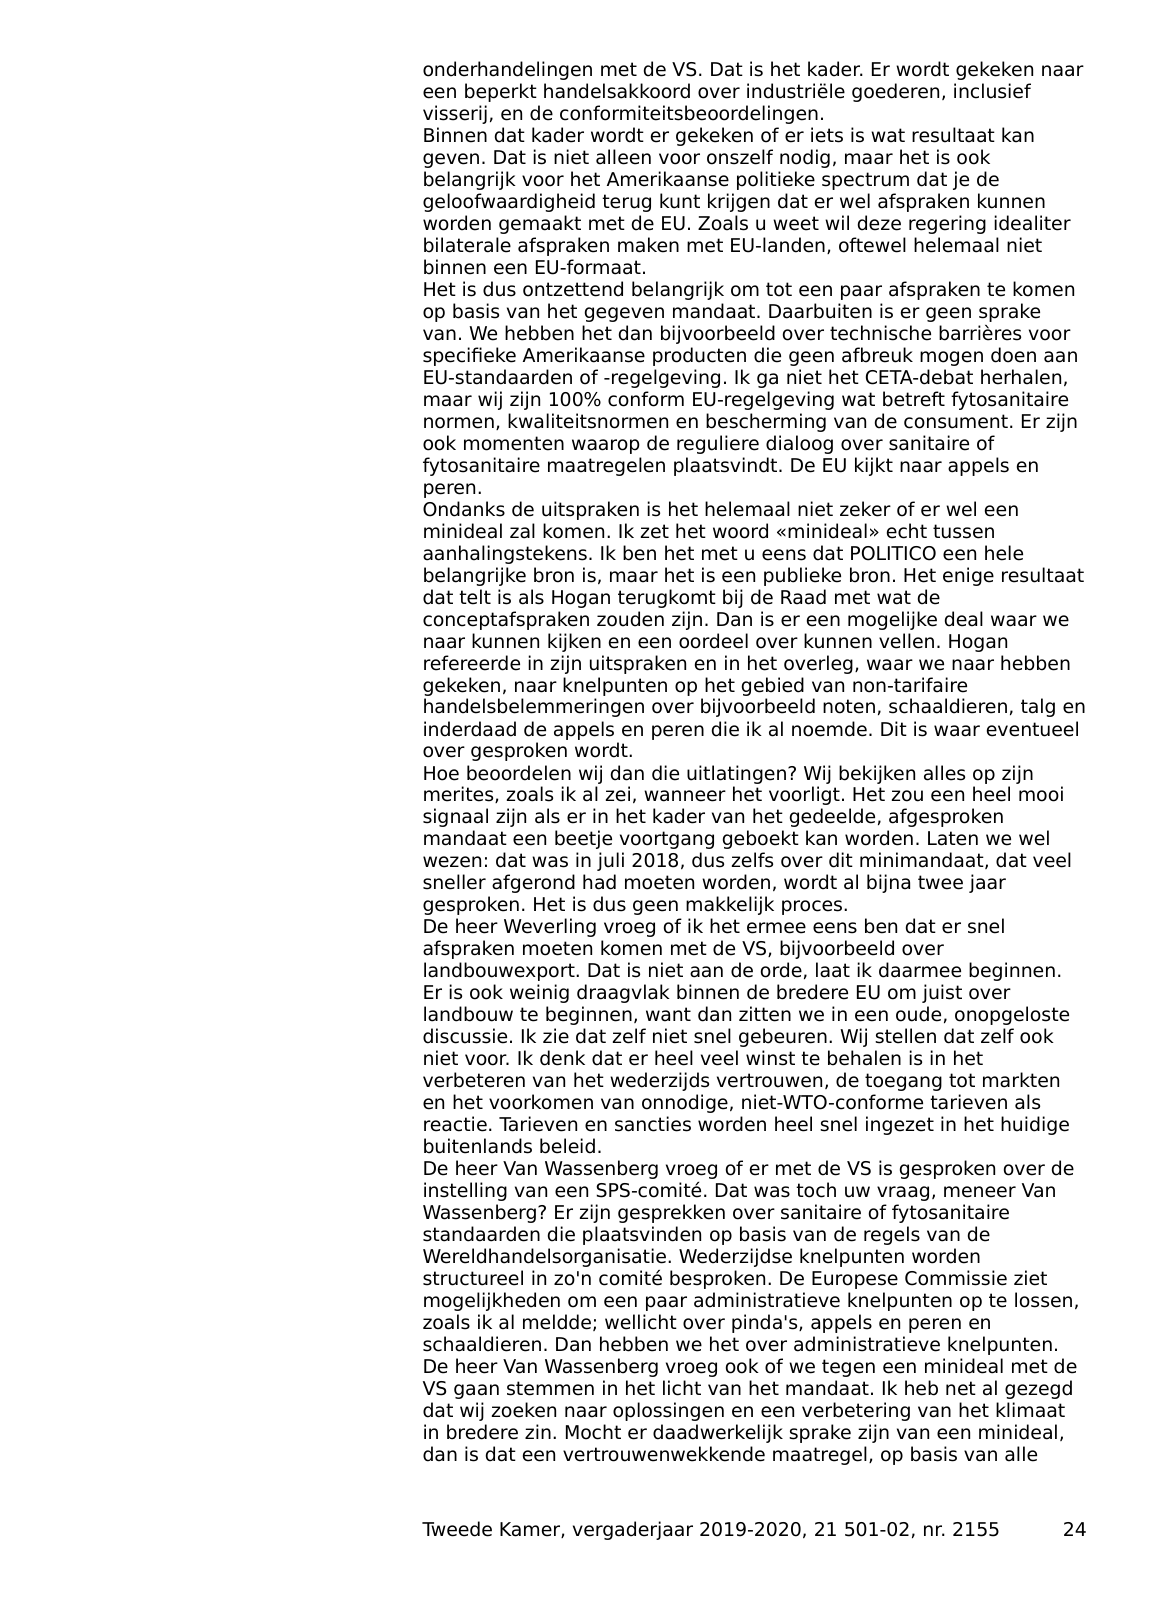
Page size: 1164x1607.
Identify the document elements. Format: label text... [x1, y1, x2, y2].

text Het is dus ontzettend belangrijk om tot een paar afspraken te komen op basis van het gegeven mandaat. Daarbuiten is er geen sprake van. We hebben het dan bijvoorbeeld over technische barrières voor specifieke Amerikaanse producten die geen afbreuk mogen doen aan EU-standaarden of -regelgeving. Ik ga niet het CETA-debat herhalen, maar wij zijn 100% conform EU-regelgeving wat betreft fytosanitaire normen, kwaliteitsnormen en bescherming van de consument. Er zijn ook momenten waarop de reguliere dialoog over sanitaire of fytosanitaire maatregelen plaatsvindt. De EU kijkt naar appels en peren. [422, 279, 1087, 499]
text De heer Van Wassenberg vroeg ook of we tegen een minideal met de VS gaan stemmen in het licht van het mandaat. Ik heb net al gezegd dat wij zoeken naar oplossingen en een verbetering van het klimaat in bredere zin. Mocht er daadwerkelijk sprake zijn van een minideal, dan is dat een vertrouwenwekkende maatregel, op basis van alle [422, 1356, 1087, 1466]
text De heer Weverling vroeg of ik het ermee eens ben dat er snel afspraken moeten komen met de VS, bijvoorbeeld over landbouwexport. Dat is niet aan de orde, laat ik daarmee beginnen. Er is ook weinig draagvlak binnen de bredere EU om juist over landbouw te beginnen, want dan zitten we in een oude, onopgeloste discussie. Ik zie dat zelf niet snel gebeuren. Wij stellen dat zelf ook niet voor. Ik denk dat er heel veel winst te behalen is in het verbeteren van het wederzijds vertrouwen, de toegang tot markten en het voorkomen van onnodige, niet-WTO-conforme tarieven als reactie. Tarieven en sancties worden heel snel ingezet in het huidige buitenlands beleid. [422, 916, 1087, 1158]
text Binnen dat kader wordt er gekeken of er iets is wat resultaat kan geven. Dat is niet alleen voor onszelf nodig, maar het is ook belangrijk voor het Amerikaanse politieke spectrum dat je de geloofwaardigheid terug kunt krijgen dat er wel afspraken kunnen worden gemaakt met de EU. Zoals u weet wil deze regering idealiter bilaterale afspraken maken met EU-landen, oftewel helemaal niet binnen een EU-formaat. [422, 125, 1087, 279]
text De heer Van Wassenberg vroeg of er met de VS is gesproken over de instelling van een SPS-comité. Dat was toch uw vraag, meneer Van Wassenberg? Er zijn gesprekken over sanitaire of fytosanitaire standaarden die plaatsvinden op basis van de regels van de Wereldhandelsorganisatie. Wederzijdse knelpunten worden structureel in zo'n comité besproken. De Europese Commissie ziet mogelijkheden om een paar administratieve knelpunten op te lossen, zoals ik al meldde; wellicht over pinda's, appels en peren en schaaldieren. Dan hebben we het over administratieve knelpunten. [422, 1158, 1087, 1356]
text onderhandelingen met de VS. Dat is het kader. Er wordt gekeken naar een beperkt handelsakkoord over industriële goederen, inclusief visserij, en de conformiteitsbeoordelingen. [422, 59, 1087, 125]
text Ondanks de uitspraken is het helemaal niet zeker of er wel een minideal zal komen. Ik zet het woord «minideal» echt tussen aanhalingstekens. Ik ben het met u eens dat POLITICO een hele belangrijke bron is, maar het is een publieke bron. Het enige resultaat dat telt is als Hogan terugkomt bij de Raad met wat de conceptafspraken zouden zijn. Dan is er een mogelijke deal waar we naar kunnen kijken en een oordeel over kunnen vellen. Hogan refereerde in zijn uitspraken en in het overleg, waar we naar hebben gekeken, naar knelpunten op het gebied van non-tarifaire handelsbelemmeringen over bijvoorbeeld noten, schaaldieren, talg en inderdaad de appels en peren die ik al noemde. Dit is waar eventueel over gesproken wordt. [422, 499, 1087, 762]
text Hoe beoordelen wij dan die uitlatingen? Wij bekijken alles op zijn merites, zoals ik al zei, wanneer het voorligt. Het zou een heel mooi signaal zijn als er in het kader van het gedeelde, afgesproken mandaat een beetje voortgang geboekt kan worden. Laten we wel wezen: dat was in juli 2018, dus zelfs over dit minimandaat, dat veel sneller afgerond had moeten worden, wordt al bijna twee jaar gesproken. Het is dus geen makkelijk proces. [422, 762, 1087, 916]
